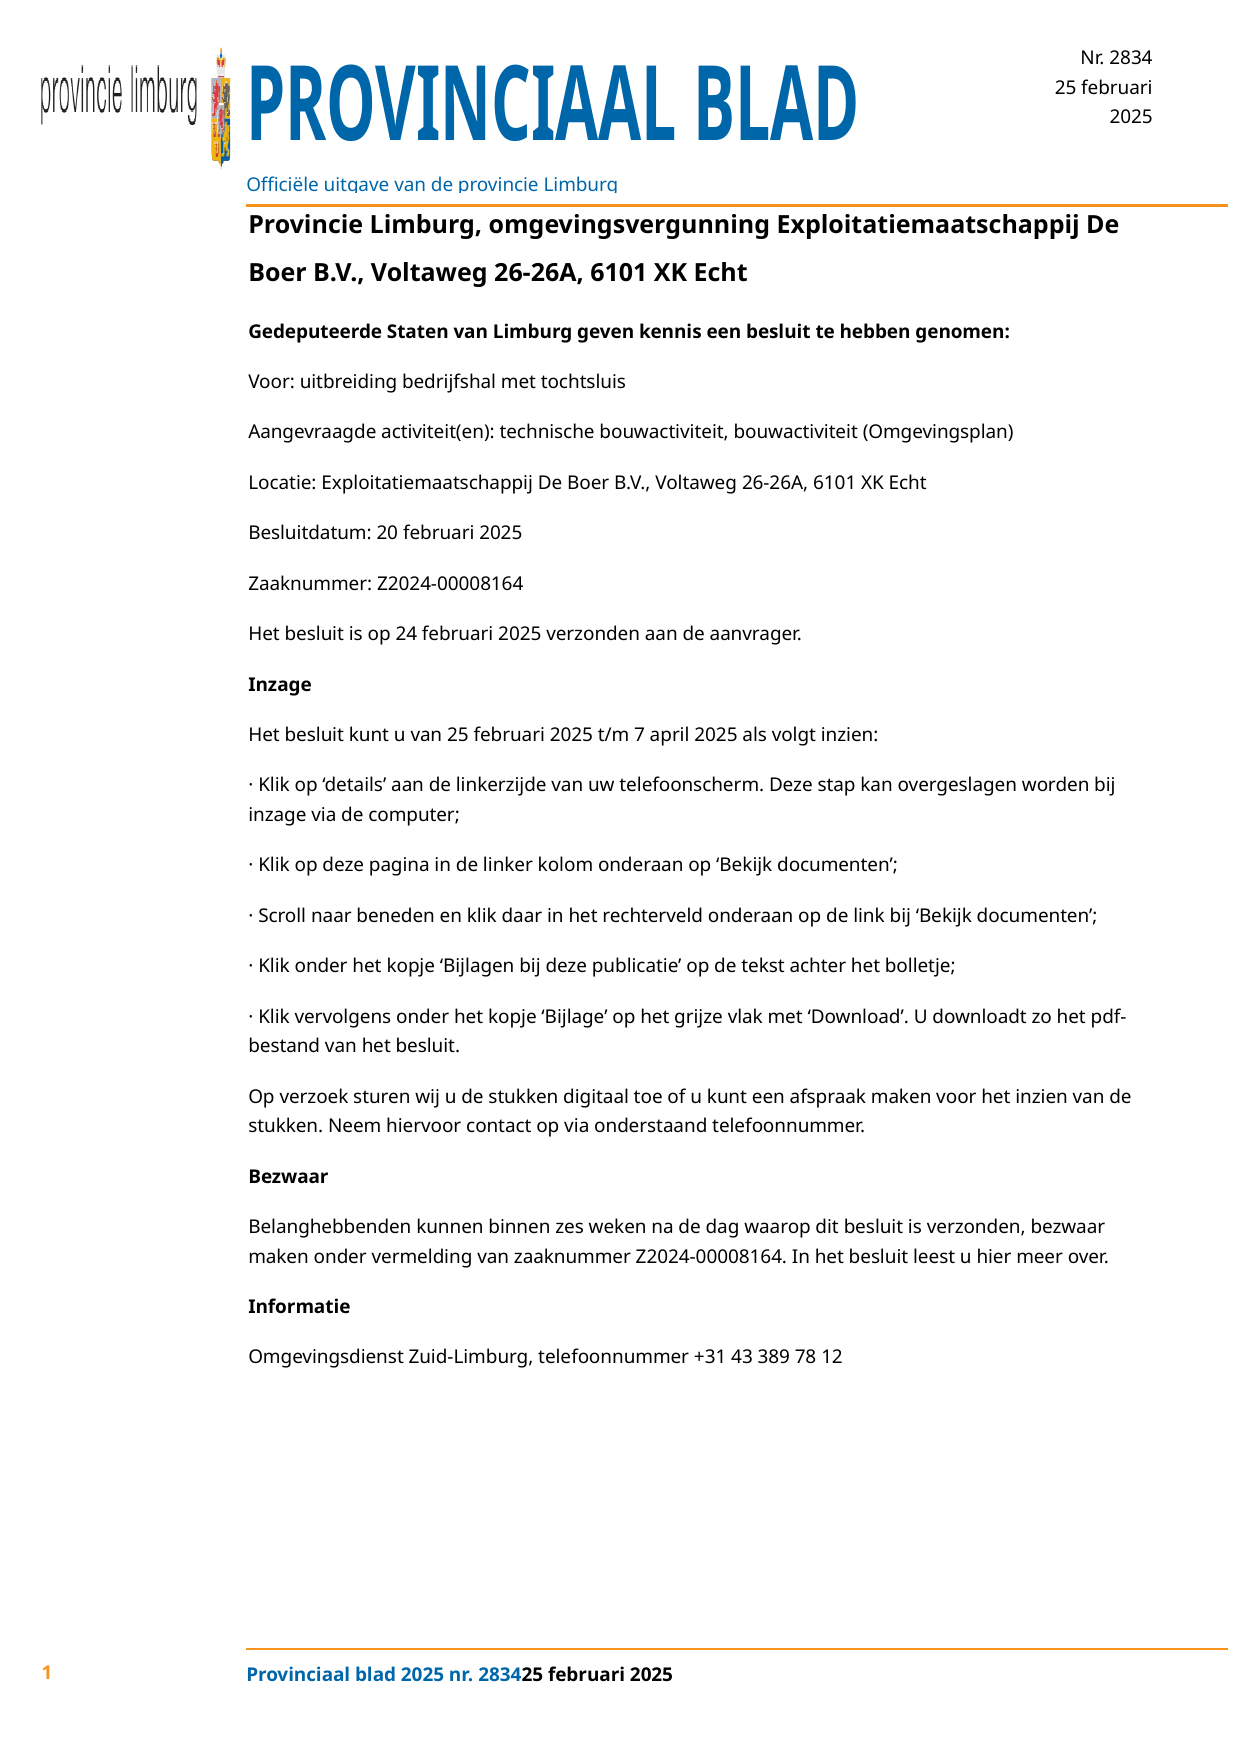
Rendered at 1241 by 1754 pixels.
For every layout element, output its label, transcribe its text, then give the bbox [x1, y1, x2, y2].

text · Scroll naar beneden en klik daar in het rechterveld onderaan op de link bij ‘Bekijk documenten’; [248, 902, 1152, 928]
picture [41, 47, 231, 172]
text Gedeputeerde Staten van Limburg geven kennis een besluit te hebben genomen: [248, 318, 1152, 344]
text Zaaknummer: Z2024-00008164 [248, 570, 1152, 596]
text Inzage [248, 671, 1152, 697]
text Locatie: Exploitatiemaatschappij De Boer B.V., Voltaweg 26-26A, 6101 XK Echt [248, 469, 1152, 495]
text Besluitdatum: 20 februari 2025 [248, 519, 1152, 545]
text Voor: uitbreiding bedrijfshal met tochtsluis [248, 368, 1152, 394]
text Informatie [248, 1293, 1152, 1319]
text Bezwaar [248, 1163, 1152, 1189]
text Provincie Limburg, omgevingsvergunning Exploitatiemaatschappij De Boer B.V., Voltaweg 26-26A, 6101 XK Echt [248, 207, 1152, 288]
text · Klik op ‘details’ aan de linkerzijde van uw telefoonscherm. Deze stap kan overgeslagen worden bij inzage via de computer; [248, 772, 1152, 827]
text · Klik onder het kopje ‘Bijlagen bij deze publicatie’ op de tekst achter het bolletje; [248, 952, 1152, 978]
text Aangevraagde activiteit(en): technische bouwactiviteit, bouwactiviteit (Omgevingsplan) [248, 419, 1152, 444]
text Het besluit is op 24 februari 2025 verzonden aan de aanvrager. [248, 620, 1152, 646]
text Belanghebbenden kunnen binnen zes weken na de dag waarop dit besluit is verzonden, bezwaar maken onder vermelding van zaaknummer Z2024-00008164. In het besluit leest u hier meer over. [248, 1213, 1152, 1269]
text · Klik vervolgens onder het kopje ‘Bijlage’ op het grijze vlak met ‘Download’. U downloadt zo het pdf-bestand van het besluit. [248, 1003, 1152, 1058]
text Omgevingsdienst Zuid-Limburg, telefoonnummer +31 43 389 78 12 [248, 1344, 1152, 1369]
text Het besluit kunt u van 25 februari 2025 t/m 7 april 2025 als volgt inzien: [248, 721, 1152, 747]
text · Klik op deze pagina in de linker kolom onderaan op ‘Bekijk documenten’; [248, 852, 1152, 877]
text Op verzoek sturen wij u de stukken digitaal toe of u kunt een afspraak maken voor het inzien van de stukken. Neem hiervoor contact op via onderstaand telefoonnummer. [248, 1083, 1152, 1138]
